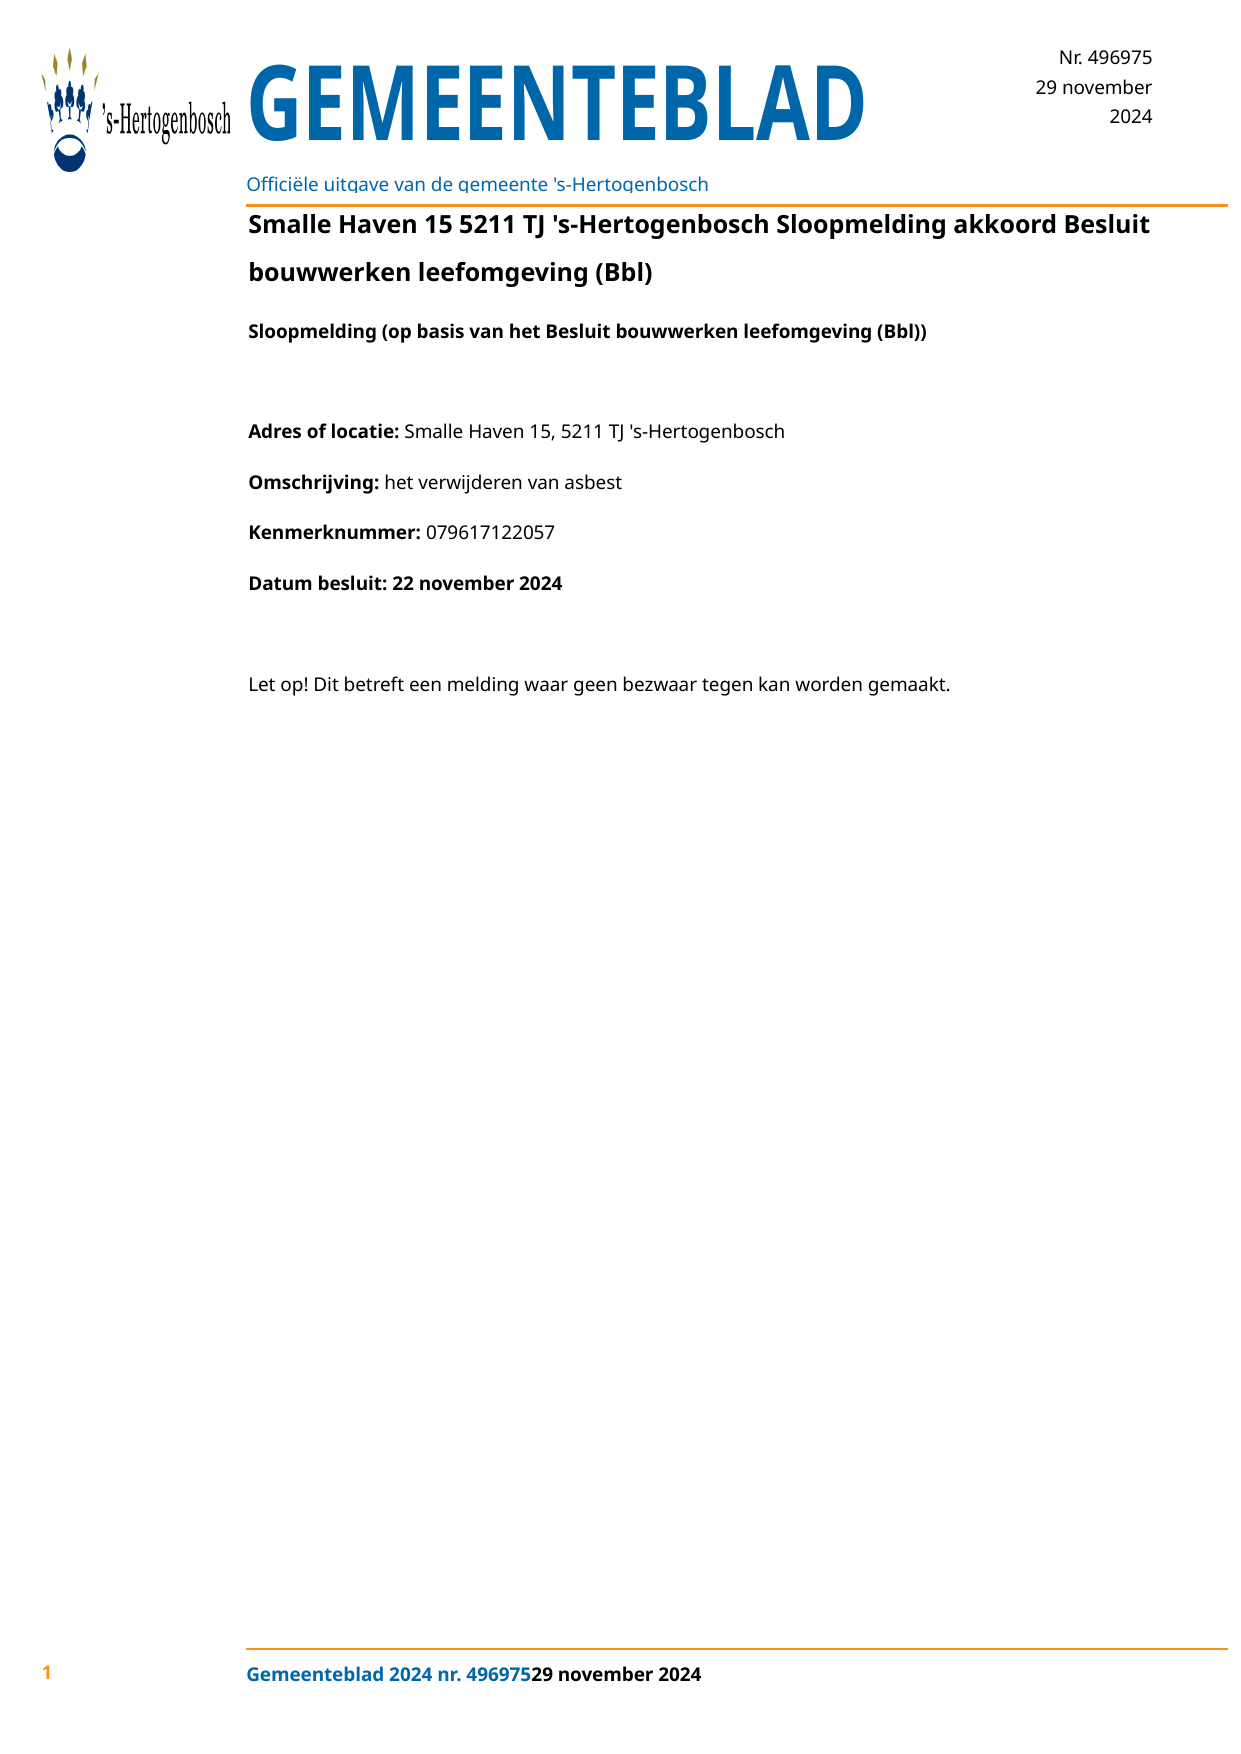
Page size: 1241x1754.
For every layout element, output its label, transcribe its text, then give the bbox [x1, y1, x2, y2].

text Omschrijving: het verwijderen van asbest [248, 469, 1152, 495]
text Datum besluit: 22 november 2024 [248, 570, 1152, 596]
picture [41, 47, 231, 172]
text Kenmerknummer: 079617122057 [248, 519, 1152, 545]
text Adres of locatie: Smalle Haven 15, 5211 TJ 's-Hertogenbosch [248, 419, 1152, 444]
text Sloopmelding (op basis van het Besluit bouwwerken leefomgeving (Bbl)) [248, 318, 1152, 344]
text Smalle Haven 15 5211 TJ 's-Hertogenbosch Sloopmelding akkoord Besluit bouwwerken leefomgeving (Bbl) [248, 207, 1152, 288]
text Let op! Dit betreft een melding waar geen bezwaar tegen kan worden gemaakt. [248, 671, 1152, 697]
